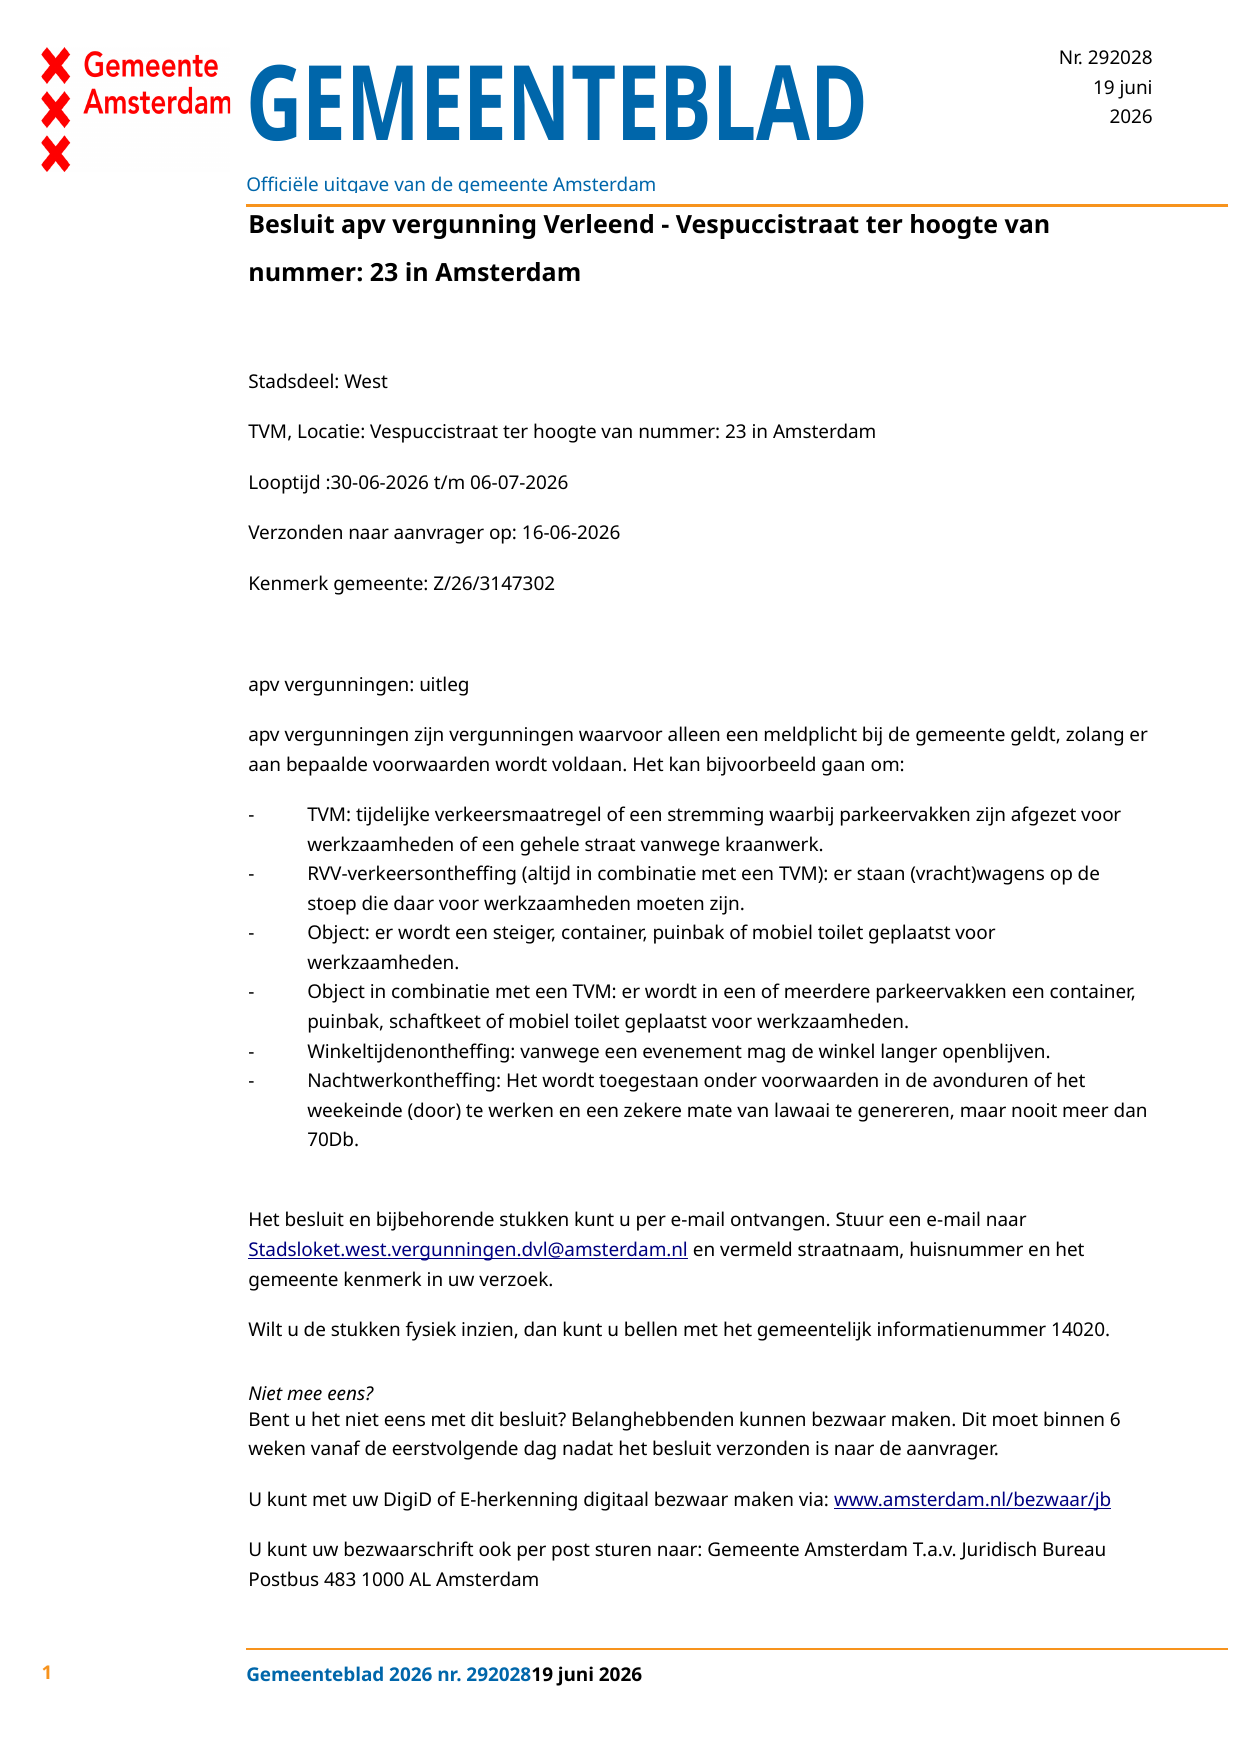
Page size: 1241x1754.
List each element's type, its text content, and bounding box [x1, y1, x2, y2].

text U kunt uw bezwaarschrift ook per post sturen naar: Gemeente Amsterdam T.a.v. Juridisch Bureau Postbus 483 1000 AL Amsterdam [248, 1536, 1152, 1592]
text Besluit apv vergunning Verleend - Vespuccistraat ter hoogte van nummer: 23 in Amsterdam [248, 207, 1152, 288]
text Niet mee eens? [248, 1380, 1152, 1406]
text Wilt u de stukken fysiek inzien, dan kunt u bellen met het gemeentelijk informatienummer 14020. [248, 1316, 1152, 1342]
text apv vergunningen: uitleg [248, 671, 1152, 697]
list RVV-verkeersontheffing (altijd in combinatie met een TVM): er staan (vracht)wagens op de stoep die daar voor werkzaamheden moeten zijn. [248, 860, 1152, 916]
text Verzonden naar aanvrager op: 16-06-2026 [248, 519, 1152, 545]
text Stadsdeel: West [248, 368, 1152, 394]
list Nachtwerkontheffing: Het wordt toegestaan onder voorwaarden in de avonduren of het weekeinde (door) te werken en een zekere mate van lawaai te genereren, maar nooit meer dan 70Db. [248, 1067, 1152, 1152]
text Bent u het niet eens met dit besluit? Belanghebbenden kunnen bezwaar maken. Dit moet binnen 6 weken vanaf de eerstvolgende dag nadat het besluit verzonden is naar de aanvrager. [248, 1406, 1152, 1461]
text apv vergunningen zijn vergunningen waarvoor alleen een meldplicht bij de gemeente geldt, zolang er aan bepaalde voorwaarden wordt voldaan. Het kan bijvoorbeeld gaan om: [248, 721, 1152, 777]
picture [41, 47, 231, 172]
text TVM, Locatie: Vespuccistraat ter hoogte van nummer: 23 in Amsterdam [248, 419, 1152, 444]
list Object in combinatie met een TVM: er wordt in een of meerdere parkeervakken een container, puinbak, schaftkeet of mobiel toilet geplaatst voor werkzaamheden. [248, 979, 1152, 1034]
text Looptijd :30-06-2026 t/m 06-07-2026 [248, 469, 1152, 495]
list Object: er wordt een steiger, container, puinbak of mobiel toilet geplaatst voor werkzaamheden. [248, 919, 1152, 975]
list TVM: tijdelijke verkeersmaatregel of een stremming waarbij parkeervakken zijn afgezet voor werkzaamheden of een gehele straat vanwege kraanwerk. [248, 801, 1152, 857]
text Het besluit en bijbehorende stukken kunt u per e-mail ontvangen. Stuur een e-mail naar Stadsloket.west.vergunningen.dvl@amsterdam.nl en vermeld straatnaam, huisnummer en het gemeente kenmerk in uw verzoek. [248, 1207, 1152, 1292]
text Kenmerk gemeente: Z/26/3147302 [248, 570, 1152, 596]
text U kunt met uw DigiD of E-herkenning digitaal bezwaar maken via: www.amsterdam.nl/bezwaar/jb [248, 1486, 1152, 1512]
list Winkeltijdenontheffing: vanwege een evenement mag de winkel langer openblijven. [248, 1038, 1152, 1064]
